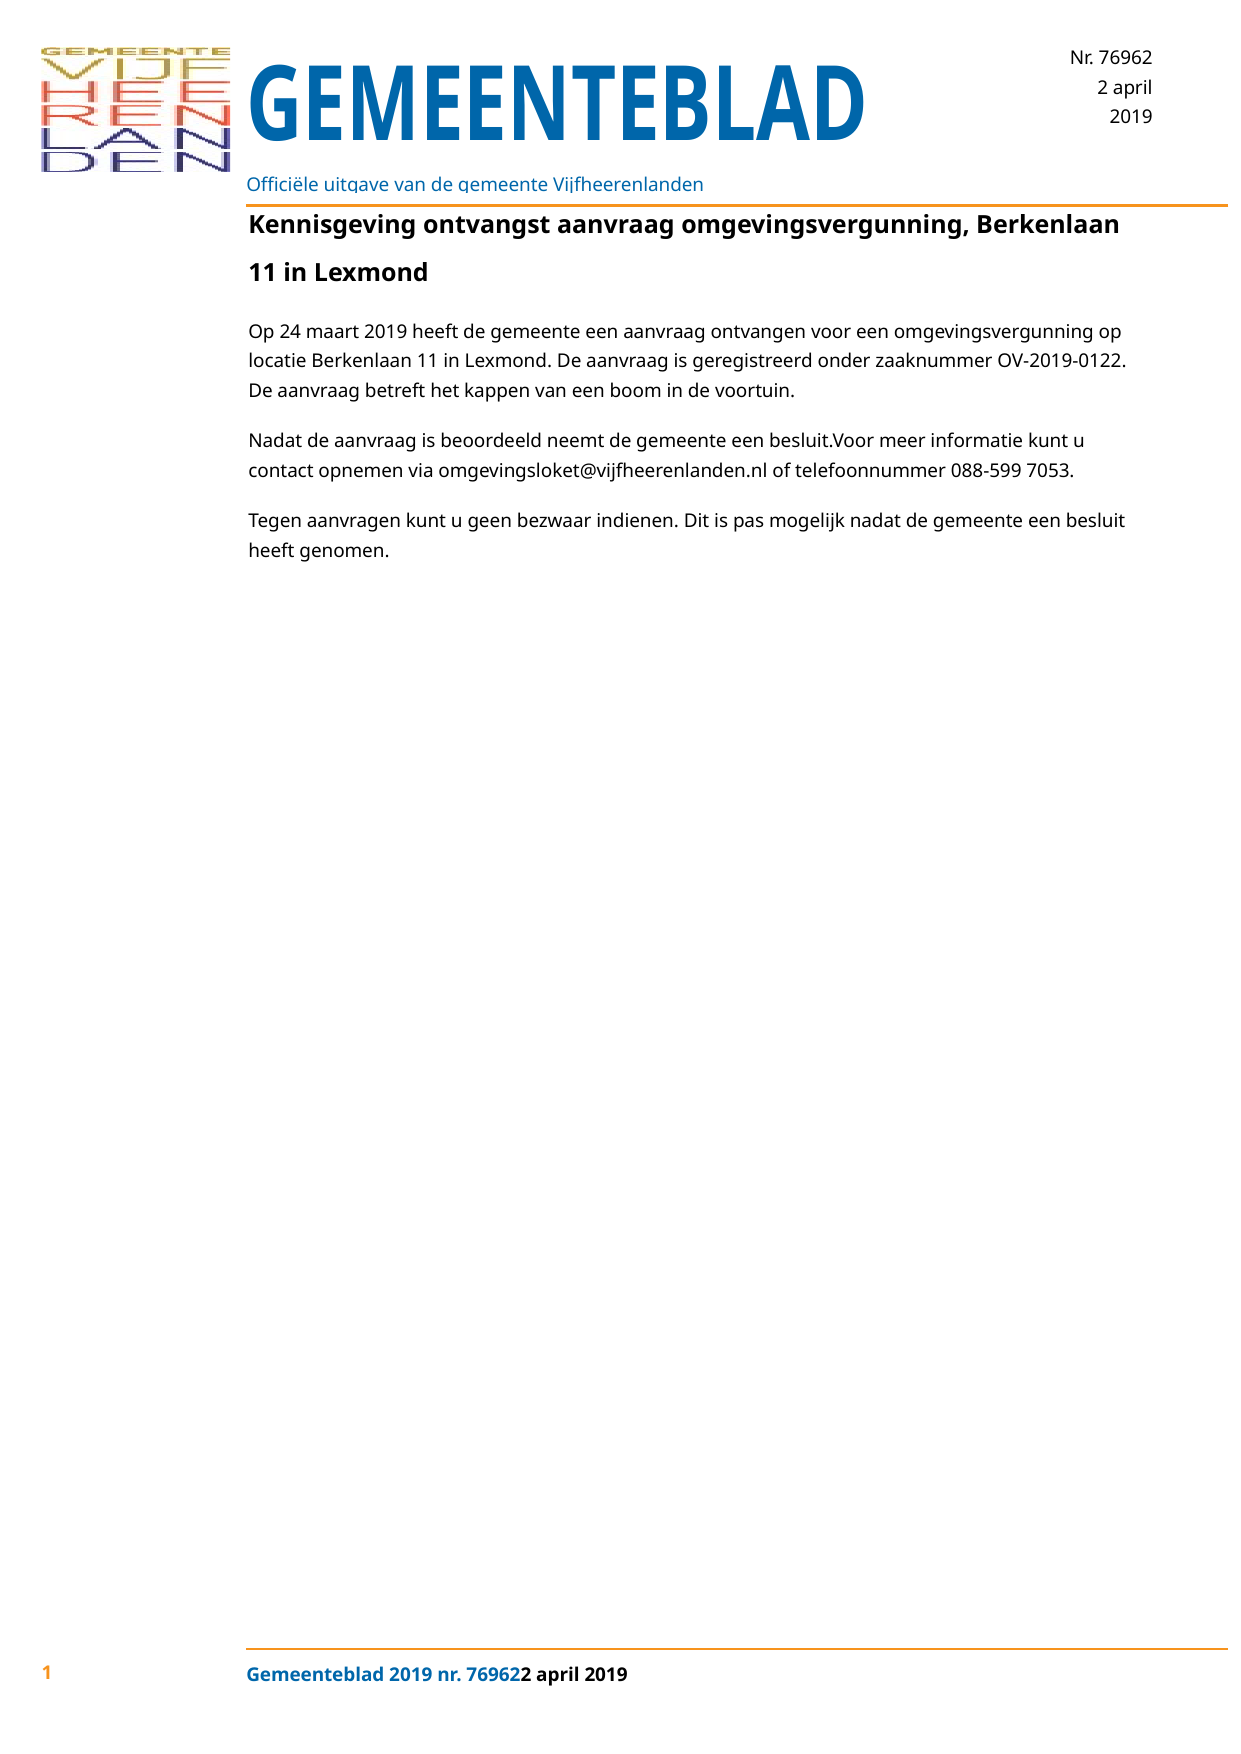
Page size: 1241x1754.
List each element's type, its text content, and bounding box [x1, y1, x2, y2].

text Tegen aanvragen kunt u geen bezwaar indienen. Dit is pas mogelijk nadat de gemeente een besluit heeft genomen. [248, 507, 1152, 563]
text Op 24 maart 2019 heeft de gemeente een aanvraag ontvangen voor een omgevingsvergunning op locatie Berkenlaan 11 in Lexmond. De aanvraag is geregistreerd onder zaaknummer OV-2019-0122. De aanvraag betreft het kappen van een boom in de voortuin. [248, 318, 1152, 403]
picture [41, 47, 231, 172]
text Kennisgeving ontvangst aanvraag omgevingsvergunning, Berkenlaan 11 in Lexmond [248, 207, 1152, 288]
text Nadat de aanvraag is beoordeeld neemt de gemeente een besluit.Voor meer informatie kunt u contact opnemen via omgevingsloket@vijfheerenlanden.nl of telefoonnummer 088-599 7053. [248, 427, 1152, 483]
